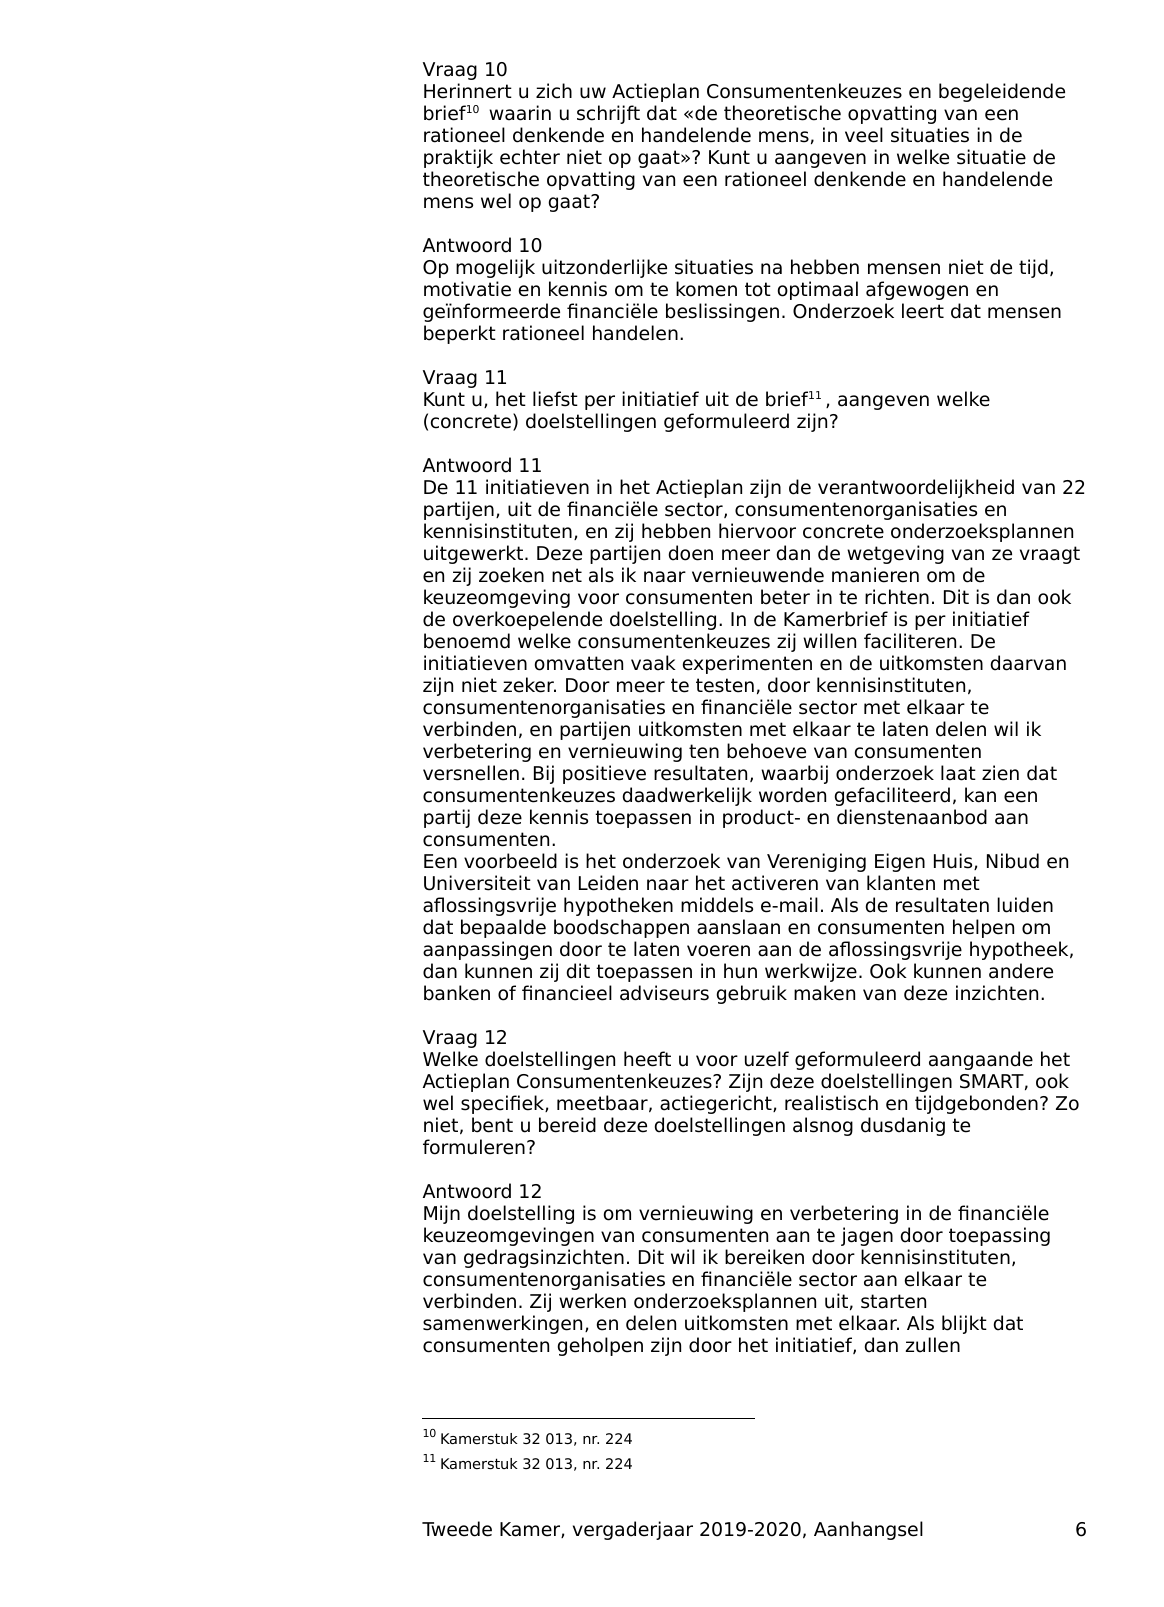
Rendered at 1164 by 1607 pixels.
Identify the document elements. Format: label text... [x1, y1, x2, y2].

text Herinnert u zich uw Actieplan Consumentenkeuzes en begeleidende brief waarin u schrijft dat «de theoretische opvatting van een rationeel denkende en handelende mens, in veel situaties in de praktijk echter niet op gaat»? Kunt u aangeven in welke situatie de theoretische opvatting van een rationeel denkende en handelende mens wel op gaat? [422, 81, 1087, 213]
text Antwoord 12 [422, 1181, 1087, 1203]
text Kamerstuk 32 013, nr. 224 [422, 1452, 1087, 1474]
text Welke doelstellingen heeft u voor uzelf geformuleerd aangaande het Actieplan Consumentenkeuzes? Zijn deze doelstellingen SMART, ook wel specifiek, meetbaar, actiegericht, realistisch en tijdgebonden? Zo niet, bent u bereid deze doelstellingen alsnog dusdanig te formuleren? [422, 1049, 1087, 1159]
text Antwoord 10 [422, 235, 1087, 257]
text Antwoord 11 [422, 455, 1087, 477]
text Vraag 10 [422, 59, 1087, 81]
text De 11 initiatieven in het Actieplan zijn de verantwoordelijkheid van 22 partijen, uit de financiële sector, consumentenorganisaties en kennisinstituten, en zij hebben hiervoor concrete onderzoeksplannen uitgewerkt. Deze partijen doen meer dan de wetgeving van ze vraagt en zij zoeken net als ik naar vernieuwende manieren om de keuzeomgeving voor consumenten beter in te richten. Dit is dan ook de overkoepelende doelstelling. In de Kamerbrief is per initiatief benoemd welke consumentenkeuzes zij willen faciliteren. De initiatieven omvatten vaak experimenten en de uitkomsten daarvan zijn niet zeker. Door meer te testen, door kennisinstituten, consumentenorganisaties en financiële sector met elkaar te verbinden, en partijen uitkomsten met elkaar te laten delen wil ik verbetering en vernieuwing ten behoeve van consumenten versnellen. Bij positieve resultaten, waarbij onderzoek laat zien dat consumentenkeuzes daadwerkelijk worden gefaciliteerd, kan een partij deze kennis toepassen in product- en dienstenaanbod aan consumenten. [422, 477, 1087, 851]
text Een voorbeeld is het onderzoek van Vereniging Eigen Huis, Nibud en Universiteit van Leiden naar het activeren van klanten met aflossingsvrije hypotheken middels e-mail. Als de resultaten luiden dat bepaalde boodschappen aanslaan en consumenten helpen om aanpassingen door te laten voeren aan de aflossingsvrije hypotheek, dan kunnen zij dit toepassen in hun werkwijze. Ook kunnen andere banken of financieel adviseurs gebruik maken van deze inzichten. [422, 851, 1087, 1005]
text Op mogelijk uitzonderlijke situaties na hebben mensen niet de tijd, motivatie en kennis om te komen tot optimaal afgewogen en geïnformeerde financiële beslissingen. Onderzoek leert dat mensen beperkt rationeel handelen. [422, 257, 1087, 345]
text Kamerstuk 32 013, nr. 224 [422, 1427, 1087, 1449]
text Kunt u, het liefst per initiatief uit de brief, aangeven welke (concrete) doelstellingen geformuleerd zijn? [422, 389, 1087, 433]
text Vraag 11 [422, 367, 1087, 389]
text Vraag 12 [422, 1027, 1087, 1049]
text Mijn doelstelling is om vernieuwing en verbetering in de financiële keuzeomgevingen van consumenten aan te jagen door toepassing van gedragsinzichten. Dit wil ik bereiken door kennisinstituten, consumentenorganisaties en financiële sector aan elkaar te verbinden. Zij werken onderzoeksplannen uit, starten samenwerkingen, en delen uitkomsten met elkaar. Als blijkt dat consumenten geholpen zijn door het initiatief, dan zullen [422, 1203, 1087, 1357]
